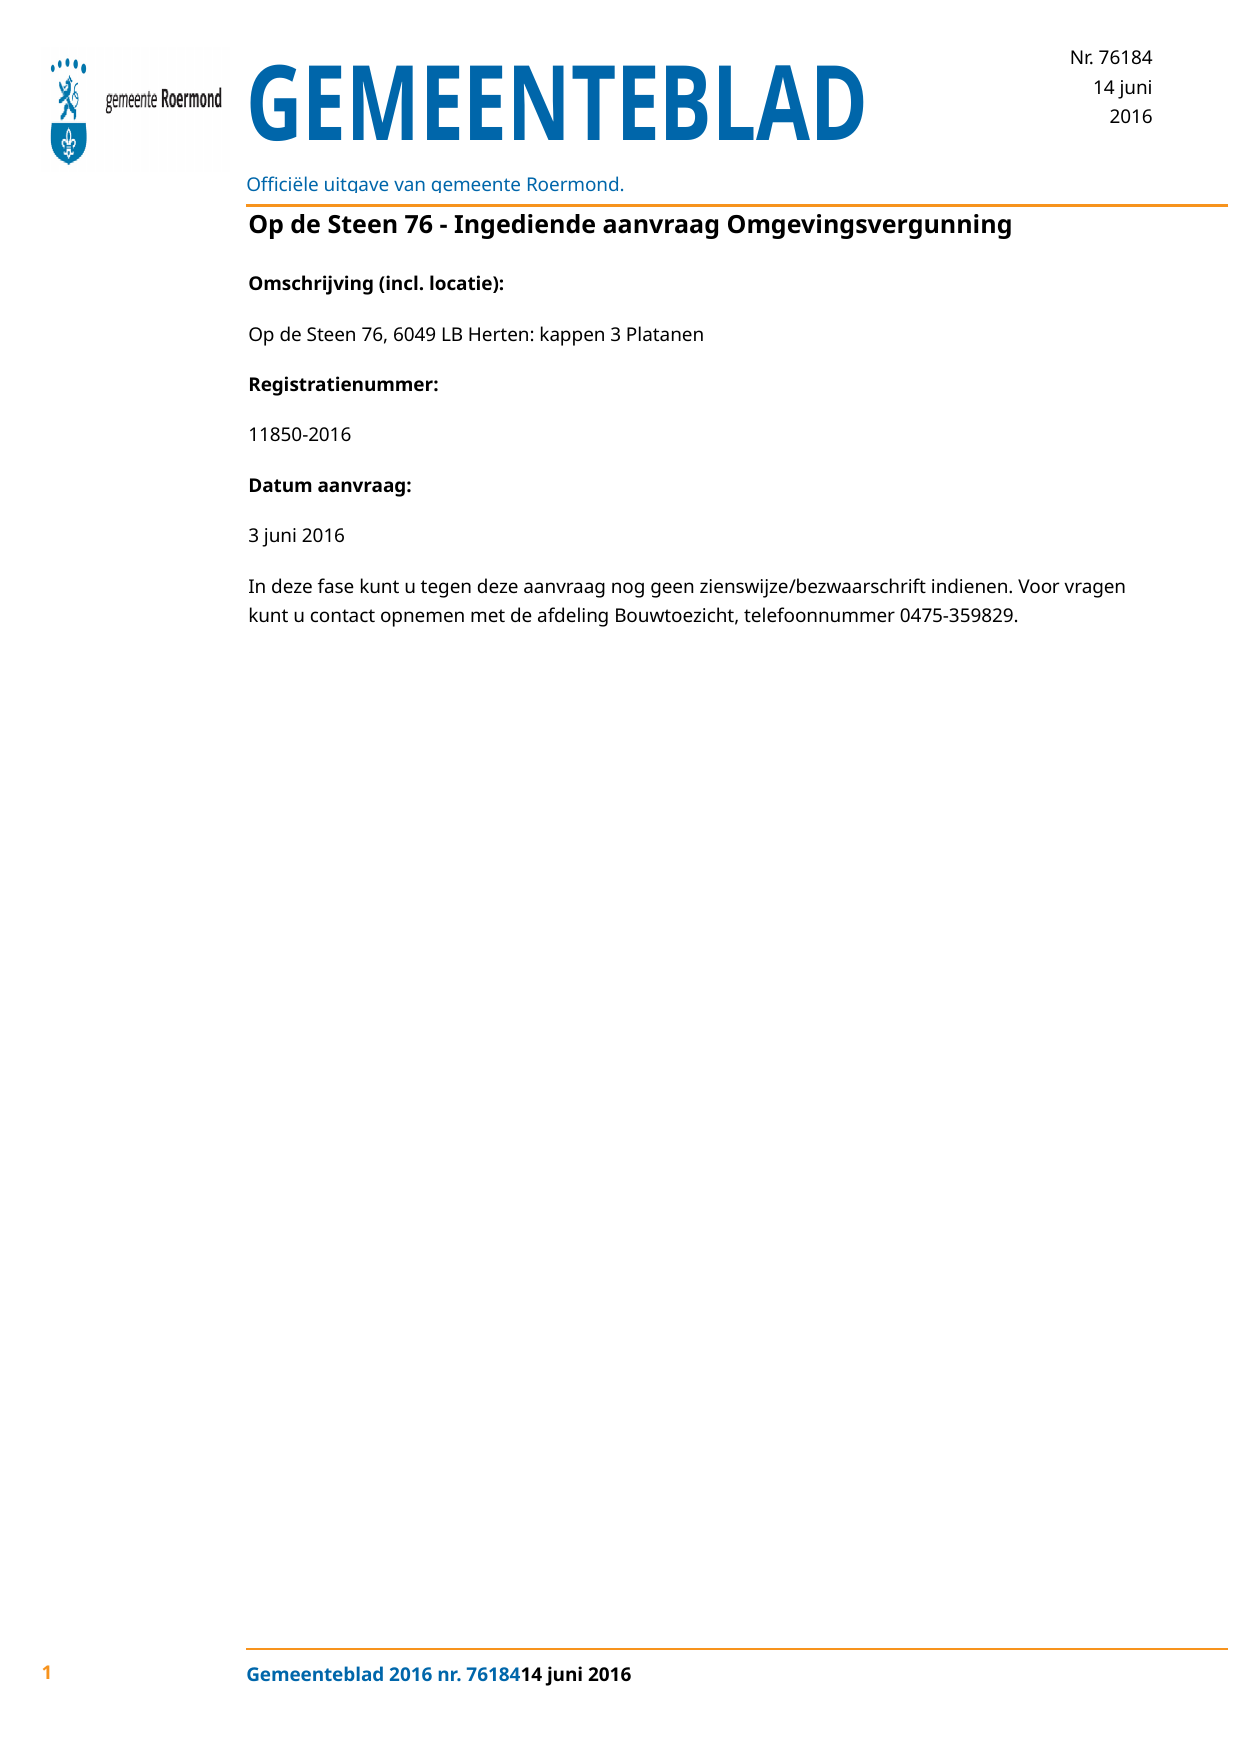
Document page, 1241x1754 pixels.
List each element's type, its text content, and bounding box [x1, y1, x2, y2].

text 11850-2016 [248, 422, 1152, 447]
picture [41, 47, 231, 172]
text Datum aanvraag: [248, 472, 1152, 498]
text Omschrijving (incl. locatie): [248, 270, 1152, 296]
text Op de Steen 76, 6049 LB Herten: kappen 3 Platanen [248, 321, 1152, 346]
text Registratienummer: [248, 371, 1152, 397]
text 3 juni 2016 [248, 522, 1152, 548]
text Op de Steen 76 - Ingediende aanvraag Omgevingsvergunning [248, 207, 1152, 241]
text In deze fase kunt u tegen deze aanvraag nog geen zienswijze/bezwaarschrift indienen. Voor vragen kunt u contact opnemen met de afdeling Bouwtoezicht, telefoonnummer 0475-359829. [248, 573, 1152, 628]
